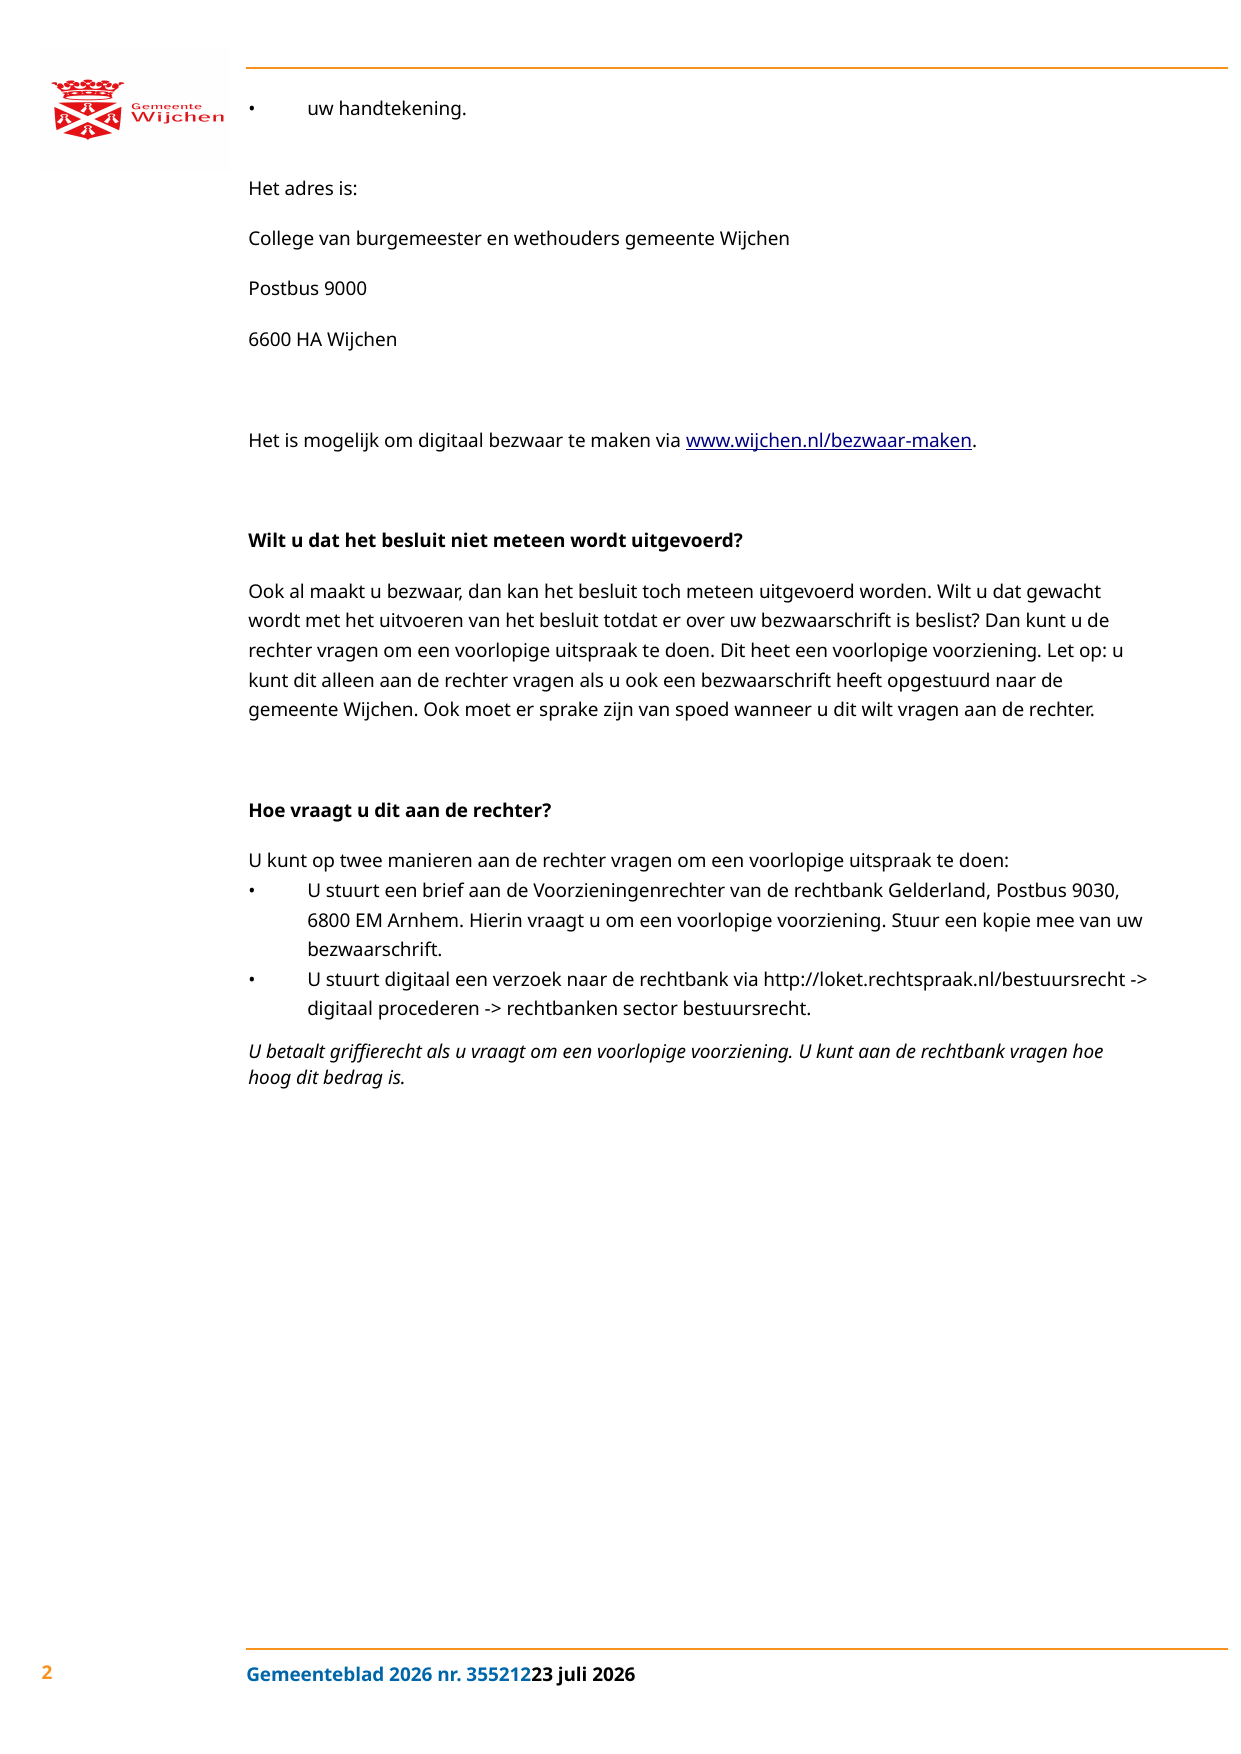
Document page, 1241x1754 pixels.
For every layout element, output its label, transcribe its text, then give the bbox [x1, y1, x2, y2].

text Hoe vraagt u dit aan de rechter? [248, 797, 1152, 823]
text Ook al maakt u bezwaar, dan kan het besluit toch meteen uitgevoerd worden. Wilt u dat gewacht wordt met het uitvoeren van het besluit totdat er over uw bezwaarschrift is beslist? Dan kunt u de rechter vragen om een voorlopige uitspraak te doen. Dit heet een voorlopige voorziening. Let op: u kunt dit alleen aan de rechter vragen als u ook een bezwaarschrift heeft opgestuurd naar de gemeente Wijchen. Ook moet er sprake zijn van spoed wanneer u dit wilt vragen aan de rechter. [248, 578, 1152, 722]
text Het is mogelijk om digitaal bezwaar te maken via www.wijchen.nl/bezwaar-maken. [248, 427, 1152, 453]
text 6600 HA Wijchen [248, 326, 1152, 352]
text U kunt op twee manieren aan de rechter vragen om een voorlopige uitspraak te doen: [248, 848, 1152, 873]
text Wilt u dat het besluit niet meteen wordt uitgevoerd? [248, 528, 1152, 553]
list U stuurt een brief aan de Voorzieningenrechter van de rechtbank Gelderland, Postbus 9030, 6800 EM Arnhem. Hierin vraagt u om een voorlopige voorziening. Stuur een kopie mee van uw bezwaarschrift. [248, 877, 1152, 962]
text Het adres is: [248, 175, 1152, 201]
text College van burgemeester en wethouders gemeente Wijchen [248, 225, 1152, 251]
picture [41, 47, 231, 172]
list uw handtekening. [248, 95, 1152, 121]
text U betaalt griffierecht als u vraagt om een voorlopige voorziening. U kunt aan de rechtbank vragen hoe hoog dit bedrag is. [248, 1039, 1152, 1090]
list U stuurt digitaal een verzoek naar de rechtbank via http://loket.rechtspraak.nl/bestuursrecht -> digitaal procederen -> rechtbanken sector bestuursrecht. [248, 966, 1152, 1021]
text Postbus 9000 [248, 276, 1152, 301]
